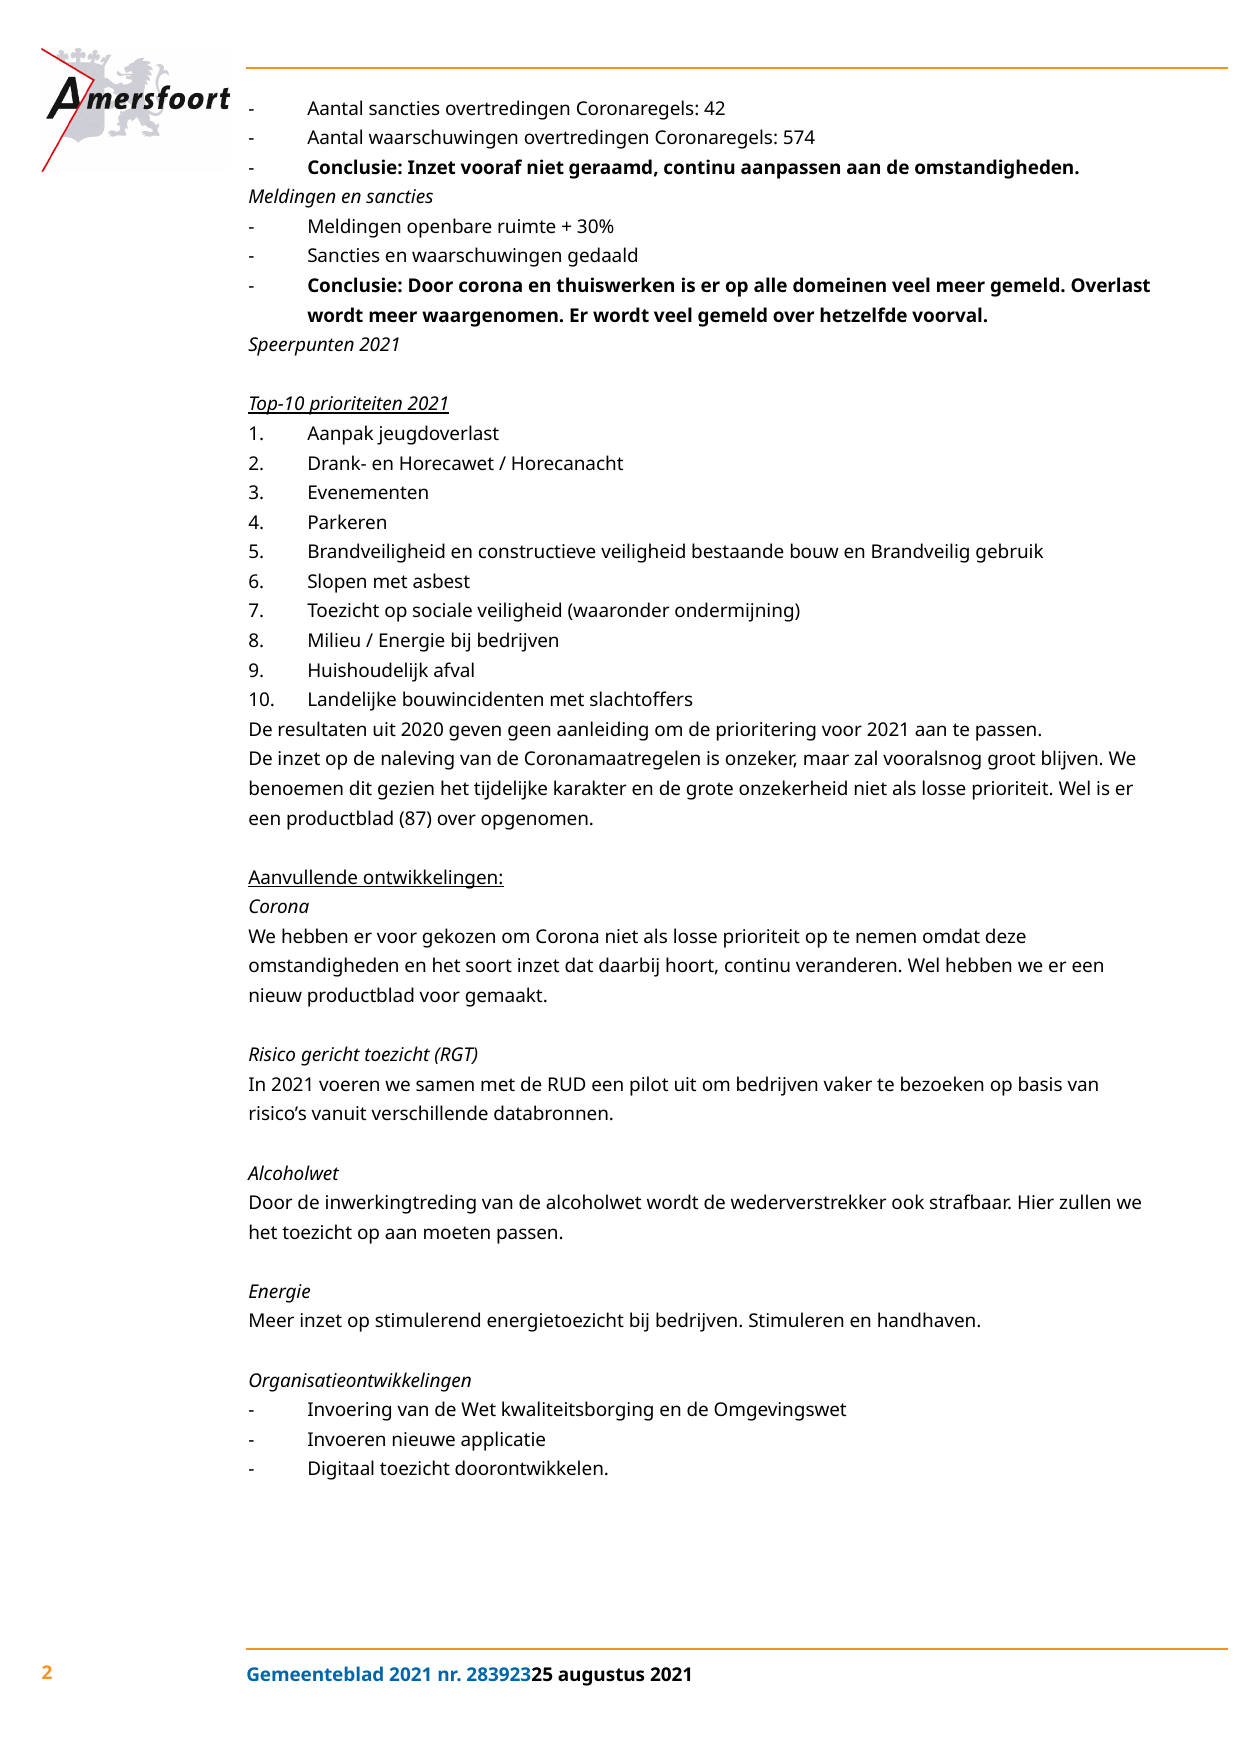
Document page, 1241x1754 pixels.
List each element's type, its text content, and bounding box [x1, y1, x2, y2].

text Speerpunten 2021 [248, 331, 1152, 357]
list Conclusie: Door corona en thuiswerken is er op alle domeinen veel meer gemeld. Overlast wordt meer waargenomen. Er wordt veel gemeld over hetzelfde voorval. [248, 272, 1152, 328]
list Milieu / Energie bij bedrijven [248, 627, 1152, 653]
list Invoering van de Wet kwaliteitsborging en de Omgevingswet [248, 1396, 1152, 1422]
list Evenementen [248, 479, 1152, 505]
list Digitaal toezicht doorontwikkelen. [248, 1456, 1152, 1481]
text Organisatieontwikkelingen [248, 1367, 1152, 1393]
list Huishoudelijk afval [248, 657, 1152, 683]
text In 2021 voeren we samen met de RUD een pilot uit om bedrijven vaker te bezoeken op basis van risico’s vanuit verschillende databronnen. [248, 1071, 1152, 1126]
text Top-10 prioriteiten 2021 [248, 391, 1152, 416]
text Risico gericht toezicht (RGT) [248, 1041, 1152, 1067]
list Meldingen openbare ruimte + 30% [248, 213, 1152, 239]
list Invoeren nieuwe applicatie [248, 1426, 1152, 1452]
text De inzet op de naleving van de Coronamaatregelen is onzeker, maar zal vooralsnog groot blijven. We benoemen dit gezien het tijdelijke karakter en de grote onzekerheid niet als losse prioriteit. Wel is er een productblad (87) over opgenomen. [248, 746, 1152, 831]
list Aanpak jeugdoverlast [248, 420, 1152, 446]
text De resultaten uit 2020 geven geen aanleiding om de prioritering voor 2021 aan te passen. [248, 716, 1152, 742]
list Conclusie: Inzet vooraf niet geraamd, continu aanpassen aan de omstandigheden. [248, 154, 1152, 180]
list Landelijke bouwincidenten met slachtoffers [248, 686, 1152, 712]
text Alcoholwet [248, 1160, 1152, 1186]
list Parkeren [248, 509, 1152, 535]
text Aanvullende ontwikkelingen: [248, 864, 1152, 890]
picture [41, 47, 231, 172]
list Slopen met asbest [248, 568, 1152, 594]
text Meldingen en sancties [248, 183, 1152, 209]
list Drank- en Horecawet / Horecanacht [248, 450, 1152, 476]
text We hebben er voor gekozen om Corona niet als losse prioriteit op te nemen omdat deze omstandigheden en het soort inzet dat daarbij hoort, continu veranderen. Wel hebben we er een nieuw productblad voor gemaakt. [248, 923, 1152, 1008]
list Toezicht op sociale veiligheid (waaronder ondermijning) [248, 598, 1152, 623]
text Door de inwerkingtreding van de alcoholwet wordt de wederverstrekker ook strafbaar. Hier zullen we het toezicht op aan moeten passen. [248, 1189, 1152, 1245]
text Corona [248, 893, 1152, 919]
list Aantal waarschuwingen overtredingen Coronaregels: 574 [248, 124, 1152, 150]
list Brandveiligheid en constructieve veiligheid bestaande bouw en Brandveilig gebruik [248, 538, 1152, 564]
text Meer inzet op stimulerend energietoezicht bij bedrijven. Stimuleren en handhaven. [248, 1308, 1152, 1333]
text Energie [248, 1278, 1152, 1304]
list Aantal sancties overtredingen Coronaregels: 42 [248, 95, 1152, 121]
list Sancties en waarschuwingen gedaald [248, 243, 1152, 268]
